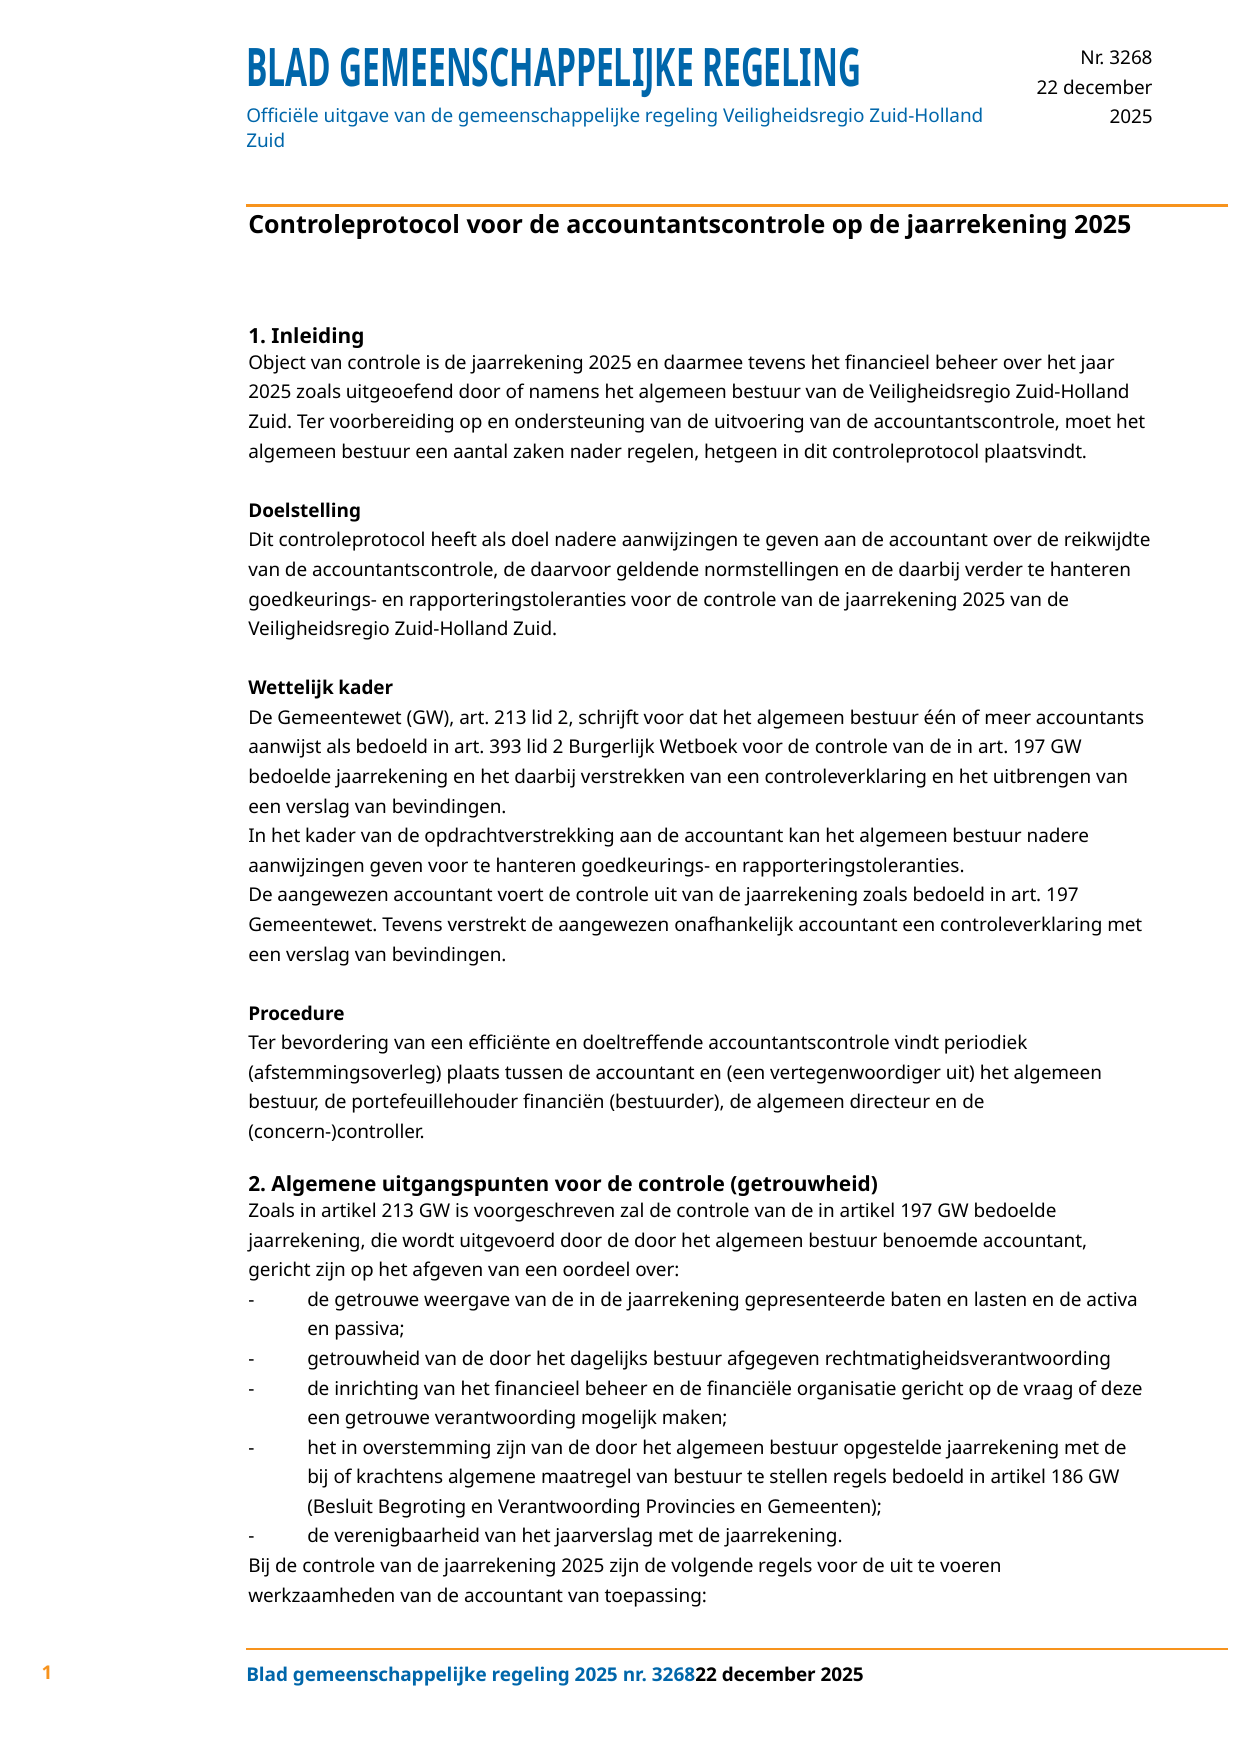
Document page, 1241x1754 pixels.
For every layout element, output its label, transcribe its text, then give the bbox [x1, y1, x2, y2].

text Bij de controle van de jaarrekening 2025 zijn de volgende regels voor de uit te voeren werkzaamheden van de accountant van toepassing: [248, 1552, 1152, 1607]
text Ter bevordering van een efficiënte en doeltreffende accountantscontrole vindt periodiek (afstemmingsoverleg) plaats tussen de accountant en (een vertegenwoordiger uit) het algemeen bestuur, de portefeuillehouder financiën (bestuurder), de algemeen directeur en de (concern-)controller. [248, 1029, 1152, 1144]
text 1. Inleiding [248, 321, 1152, 349]
list getrouwheid van de door het dagelijks bestuur afgegeven rechtmatigheidsverantwoording [248, 1345, 1152, 1371]
list de verenigbaarheid van het jaarverslag met de jaarrekening. [248, 1523, 1152, 1548]
text 2. Algemene uitgangspunten voor de controle (getrouwheid) [248, 1169, 1152, 1197]
list de inrichting van het financieel beheer en de financiële organisatie gericht op de vraag of deze een getrouwe verantwoording mogelijk maken; [248, 1375, 1152, 1430]
text De Gemeentewet (GW), art. 213 lid 2, schrijft voor dat het algemeen bestuur één of meer accountants aanwijst als bedoeld in art. 393 lid 2 Burgerlijk Wetboek voor de controle van de in art. 197 GW bedoelde jaarrekening en het daarbij verstrekken van een controleverklaring en het uitbrengen van een verslag van bevindingen. [248, 704, 1152, 819]
text Object van controle is de jaarrekening 2025 en daarmee tevens het financieel beheer over het jaar 2025 zoals uitgeoefend door of namens het algemeen bestuur van de Veiligheidsregio Zuid-Holland Zuid. Ter voorbereiding op en ondersteuning van de uitvoering van de accountantscontrole, moet het algemeen bestuur een aantal zaken nader regelen, hetgeen in dit controleprotocol plaatsvindt. [248, 349, 1152, 464]
text In het kader van de opdrachtverstrekking aan de accountant kan het algemeen bestuur nadere aanwijzingen geven voor te hanteren goedkeurings- en rapporteringstoleranties. [248, 822, 1152, 878]
picture [41, 47, 231, 172]
text Dit controleprotocol heeft als doel nadere aanwijzingen te geven aan de accountant over de reikwijdte van de accountantscontrole, de daarvoor geldende normstellingen en de daarbij verder te hanteren goedkeurings- en rapporteringstoleranties voor de controle van de jaarrekening 2025 van de Veiligheidsregio Zuid-Holland Zuid. [248, 527, 1152, 641]
text Zoals in artikel 213 GW is voorgeschreven zal de controle van de in artikel 197 GW bedoelde jaarrekening, die wordt uitgevoerd door de door het algemeen bestuur benoemde accountant, gericht zijn op het afgeven van een oordeel over: [248, 1197, 1152, 1282]
text Procedure [248, 1000, 1152, 1026]
list het in overstemming zijn van de door het algemeen bestuur opgestelde jaarrekening met de bij of krachtens algemene maatregel van bestuur te stellen regels bedoeld in artikel 186 GW (Besluit Begroting en Verantwoording Provincies en Gemeenten); [248, 1434, 1152, 1519]
text Wettelijk kader [248, 674, 1152, 700]
list de getrouwe weergave van de in de jaarrekening gepresenteerde baten en lasten en de activa en passiva; [248, 1286, 1152, 1341]
text Doelstelling [248, 497, 1152, 523]
text De aangewezen accountant voert de controle uit van de jaarrekening zoals bedoeld in art. 197 Gemeentewet. Tevens verstrekt de aangewezen onafhankelijk accountant een controleverklaring met een verslag van bevindingen. [248, 882, 1152, 967]
text Controleprotocol voor de accountantscontrole op de jaarrekening 2025 [248, 207, 1152, 241]
